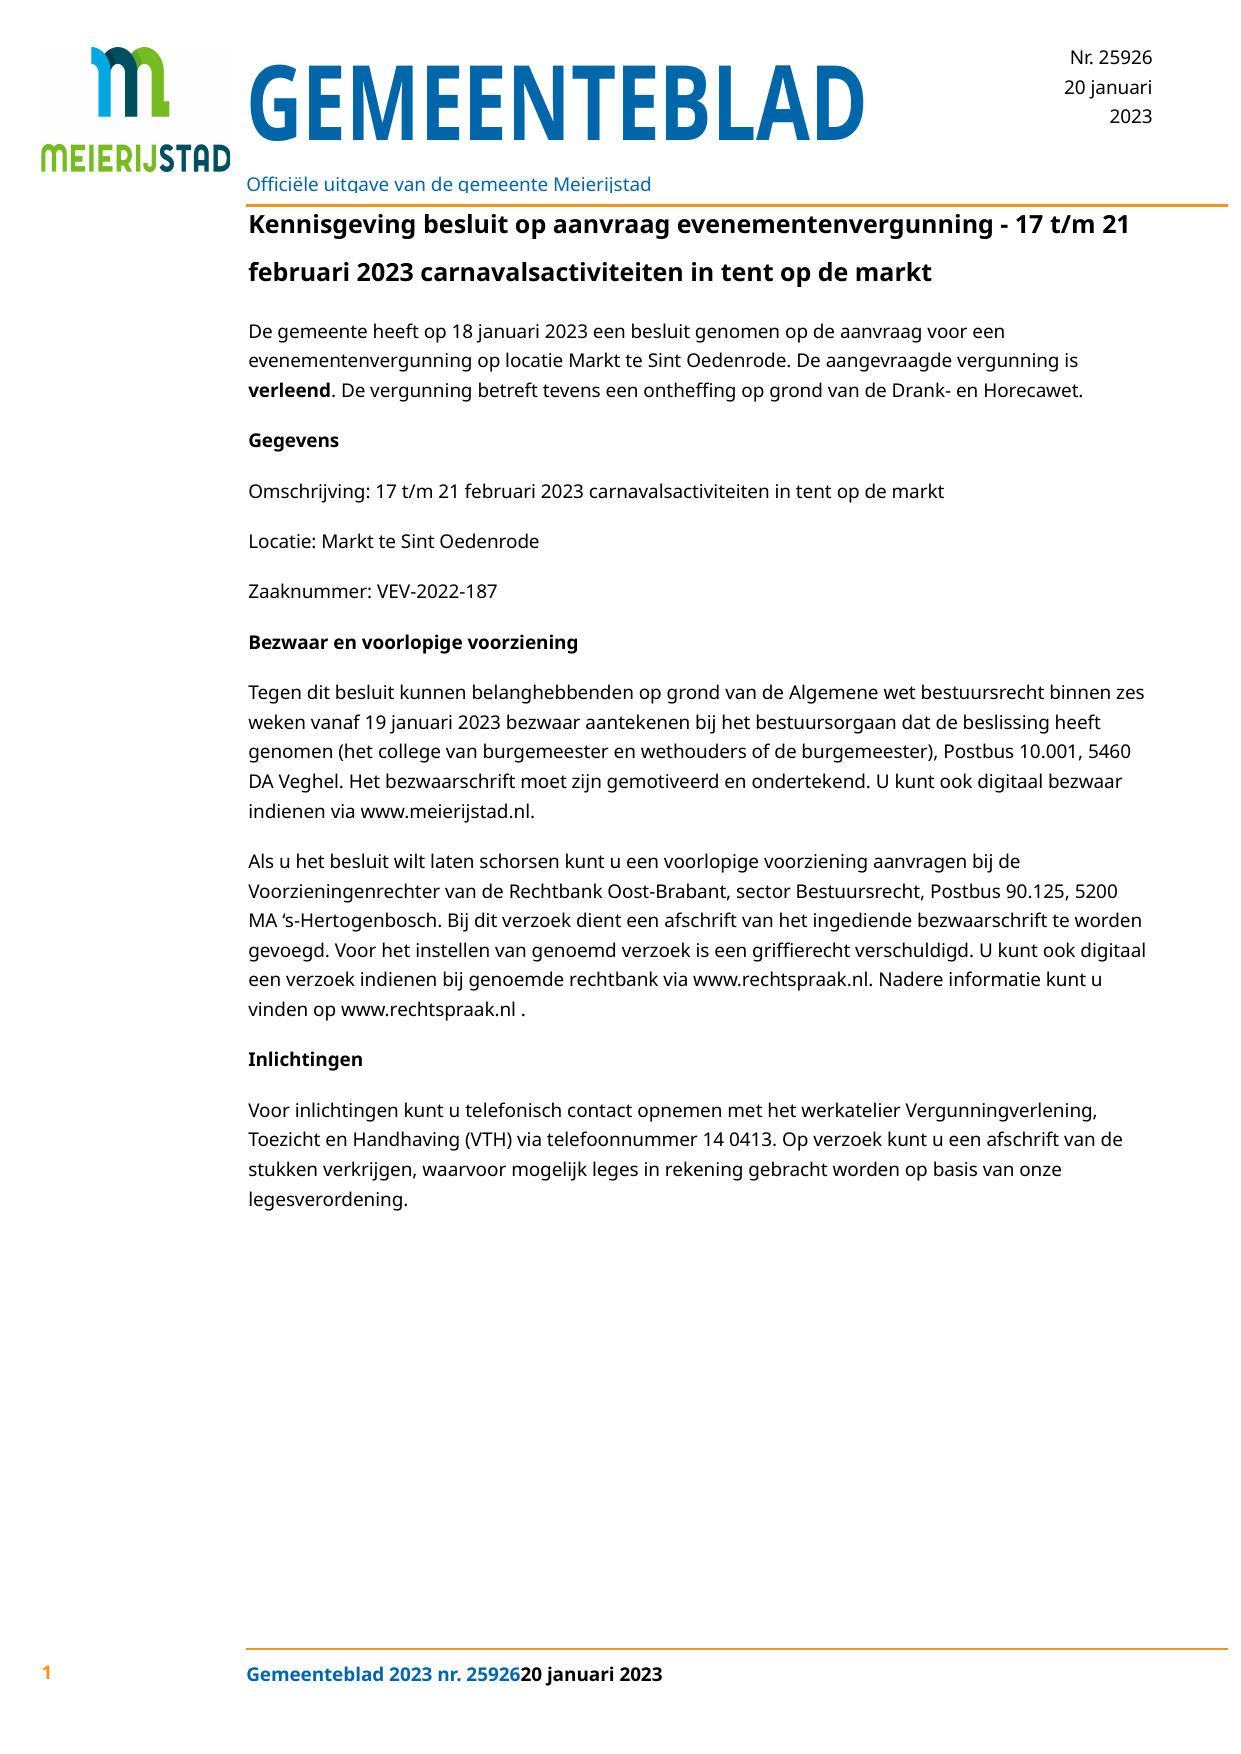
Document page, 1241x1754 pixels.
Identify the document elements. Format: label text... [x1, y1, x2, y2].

text De gemeente heeft op 18 januari 2023 een besluit genomen op de aanvraag voor een evenementenvergunning op locatie Markt te Sint Oedenrode. De aangevraagde vergunning is verleend. De vergunning betreft tevens een ontheffing op grond van de Drank- en Horecawet. [248, 318, 1152, 403]
text Bezwaar en voorlopige voorziening [248, 629, 1152, 655]
text Kennisgeving besluit op aanvraag evenementenvergunning - 17 t/m 21 februari 2023 carnavalsactiviteiten in tent op de markt [248, 207, 1152, 288]
text Zaaknummer: VEV-2022-187 [248, 579, 1152, 604]
text Inlichtingen [248, 1047, 1152, 1072]
picture [41, 47, 231, 172]
text Voor inlichtingen kunt u telefonisch contact opnemen met het werkatelier Vergunningverlening, Toezicht en Handhaving (VTH) via telefoonnummer 14 0413. Op verzoek kunt u een afschrift van de stukken verkrijgen, waarvoor mogelijk leges in rekening gebracht worden op basis van onze legesverordening. [248, 1097, 1152, 1212]
text Omschrijving: 17 t/m 21 februari 2023 carnavalsactiviteiten in tent op de markt [248, 478, 1152, 504]
text Locatie: Markt te Sint Oedenrode [248, 528, 1152, 554]
text Gegevens [248, 427, 1152, 453]
text Als u het besluit wilt laten schorsen kunt u een voorlopige voorziening aanvragen bij de Voorzieningenrechter van de Rechtbank Oost-Brabant, sector Bestuursrecht, Postbus 90.125, 5200 MA ‘s-Hertogenbosch. Bij dit verzoek dient een afschrift van het ingediende bezwaarschrift te worden gevoegd. Voor het instellen van genoemd verzoek is een griffierecht verschuldigd. U kunt ook digitaal een verzoek indienen bij genoemde rechtbank via www.rechtspraak.nl. Nadere informatie kunt u vinden op www.rechtspraak.nl . [248, 848, 1152, 1022]
text Tegen dit besluit kunnen belanghebbenden op grond van de Algemene wet bestuursrecht binnen zes weken vanaf 19 januari 2023 bezwaar aantekenen bij het bestuursorgaan dat de beslissing heeft genomen (het college van burgemeester en wethouders of de burgemeester), Postbus 10.001, 5460 DA Veghel. Het bezwaarschrift moet zijn gemotiveerd en ondertekend. U kunt ook digitaal bezwaar indienen via www.meierijstad.nl. [248, 679, 1152, 824]
